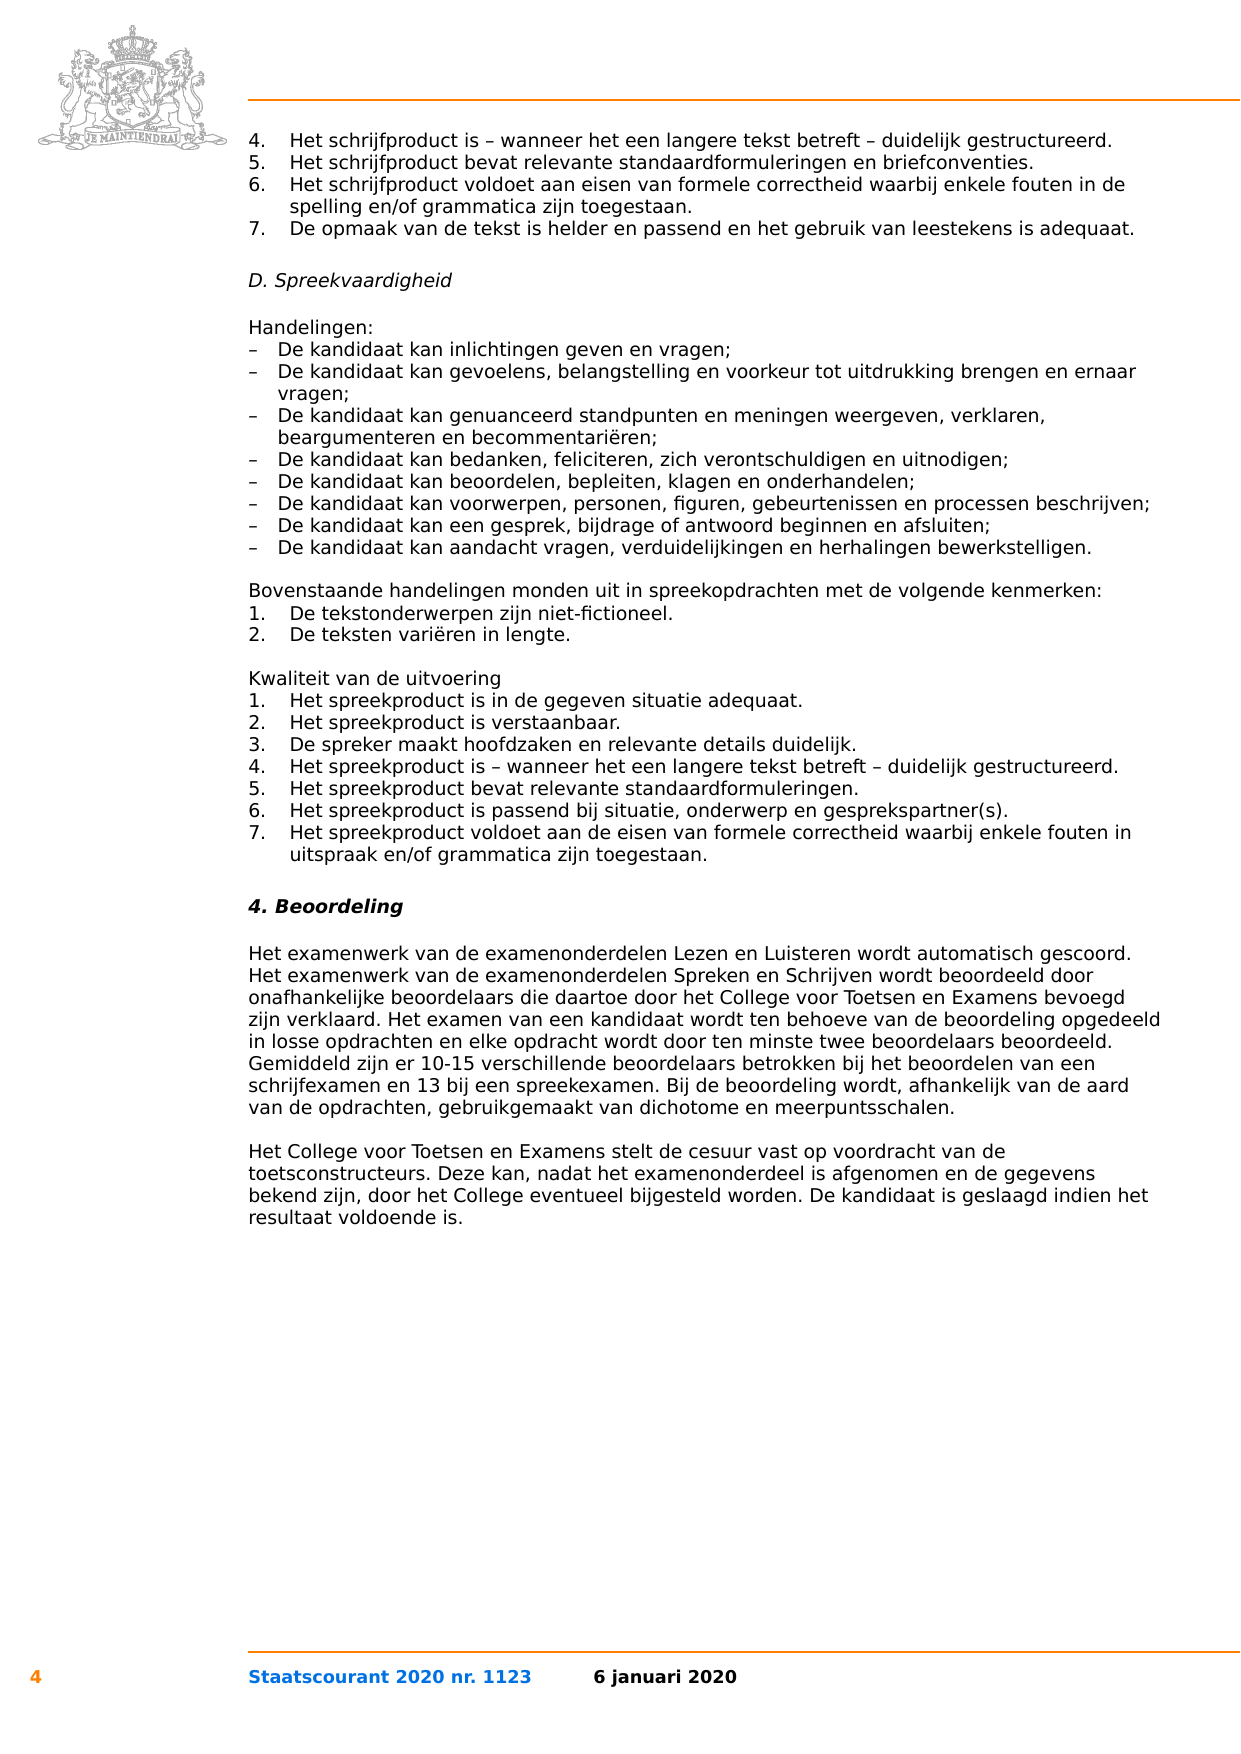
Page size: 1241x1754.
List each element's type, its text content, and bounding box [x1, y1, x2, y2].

text Handelingen: [248, 317, 1163, 339]
text 7. De opmaak van de tekst is helder en passend en het gebruik van leestekens is adequaat. [248, 218, 1163, 240]
text – De kandidaat kan aandacht vragen, verduidelijkingen en herhalingen bewerkstelligen. [248, 537, 1163, 558]
subtitle 4. Beoordeling [248, 896, 1163, 918]
text – De kandidaat kan genuanceerd standpunten en meningen weergeven, verklaren, beargumenteren en becommentariëren; [248, 405, 1163, 449]
text Bovenstaande handelingen monden uit in spreekopdrachten met de volgende kenmerken: [248, 580, 1163, 602]
text 1. De tekstonderwerpen zijn niet-fictioneel. [248, 602, 1163, 624]
text 3. De spreker maakt hoofdzaken en relevante details duidelijk. [248, 734, 1163, 756]
text – De kandidaat kan inlichtingen geven en vragen; [248, 339, 1163, 361]
text 7. Het spreekproduct voldoet aan de eisen van formele correctheid waarbij enkele fouten in uitspraak en/of grammatica zijn toegestaan. [248, 822, 1163, 866]
text 4. Het schrijfproduct is – wanneer het een langere tekst betreft – duidelijk gestructureerd. [248, 130, 1163, 152]
picture [38, 25, 227, 150]
subtitle D. Spreekvaardigheid [248, 270, 1163, 292]
text Het College voor Toetsen en Examens stelt de cesuur vast op voordracht van de toetsconstructeurs. Deze kan, nadat het examenonderdeel is afgenomen en de gegevens bekend zijn, door het College eventueel bijgesteld worden. De kandidaat is geslaagd indien het resultaat voldoende is. [248, 1141, 1163, 1229]
text – De kandidaat kan beoordelen, bepleiten, klagen en onderhandelen; [248, 471, 1163, 493]
text 5. Het schrijfproduct bevat relevante standaardformuleringen en briefconventies. [248, 152, 1163, 174]
text 6. Het spreekproduct is passend bij situatie, onderwerp en gesprekspartner(s). [248, 800, 1163, 822]
text – De kandidaat kan voorwerpen, personen, figuren, gebeurtenissen en processen beschrijven; [248, 493, 1163, 514]
text – De kandidaat kan gevoelens, belangstelling en voorkeur tot uitdrukking brengen en ernaar vragen; [248, 361, 1163, 405]
text Het examenwerk van de examenonderdelen Lezen en Luisteren wordt automatisch gescoord. Het examenwerk van de examenonderdelen Spreken en Schrijven wordt beoordeeld door onafhankelijke beoordelaars die daartoe door het College voor Toetsen en Examens bevoegd zijn verklaard. Het examen van een kandidaat wordt ten behoeve van de beoordeling opgedeeld in losse opdrachten en elke opdracht wordt door ten minste twee beoordelaars beoordeeld. Gemiddeld zijn er 10-15 verschillende beoordelaars betrokken bij het beoordelen van een schrijfexamen en 13 bij een spreekexamen. Bij de beoordeling wordt, afhankelijk van de aard van de opdrachten, gebruikgemaakt van dichotome en meerpuntsschalen. [248, 943, 1163, 1119]
text 6. Het schrijfproduct voldoet aan eisen van formele correctheid waarbij enkele fouten in de spelling en/of grammatica zijn toegestaan. [248, 174, 1163, 218]
text 4. Het spreekproduct is – wanneer het een langere tekst betreft – duidelijk gestructureerd. [248, 756, 1163, 778]
text 2. Het spreekproduct is verstaanbaar. [248, 712, 1163, 734]
text 5. Het spreekproduct bevat relevante standaardformuleringen. [248, 778, 1163, 800]
text 1. Het spreekproduct is in de gegeven situatie adequaat. [248, 690, 1163, 712]
text Kwaliteit van de uitvoering [248, 668, 1163, 690]
text – De kandidaat kan bedanken, feliciteren, zich verontschuldigen en uitnodigen; [248, 449, 1163, 471]
text – De kandidaat kan een gesprek, bijdrage of antwoord beginnen en afsluiten; [248, 514, 1163, 537]
text 2. De teksten variëren in lengte. [248, 624, 1163, 646]
